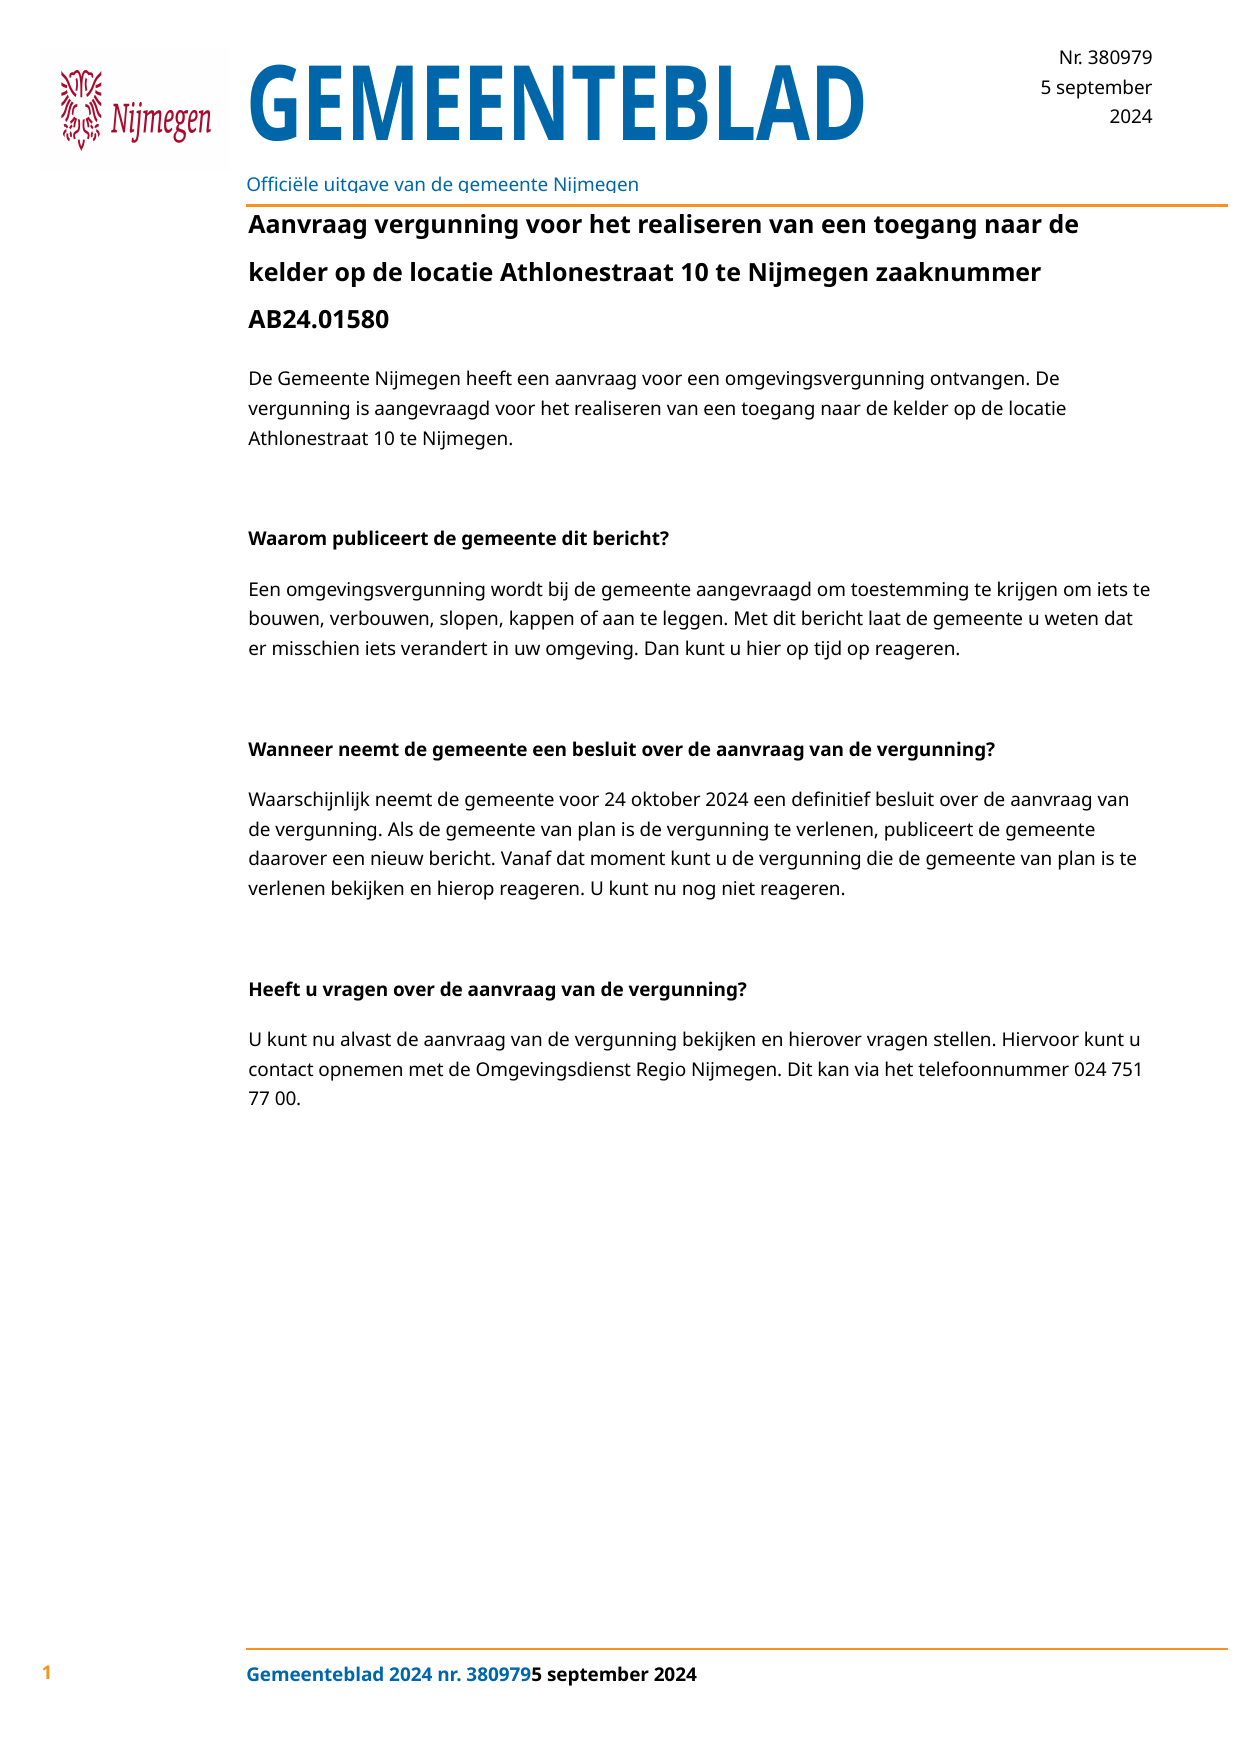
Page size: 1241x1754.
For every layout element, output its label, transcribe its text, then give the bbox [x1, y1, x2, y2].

text Een omgevingsvergunning wordt bij de gemeente aangevraagd om toestemming te krijgen om iets te bouwen, verbouwen, slopen, kappen of aan te leggen. Met dit bericht laat de gemeente u weten dat er misschien iets verandert in uw omgeving. Dan kunt u hier op tijd op reageren. [248, 576, 1152, 661]
text Wanneer neemt de gemeente een besluit over de aanvraag van de vergunning? [248, 736, 1152, 762]
text De Gemeente Nijmegen heeft een aanvraag voor een omgevingsvergunning ontvangen. De vergunning is aangevraagd voor het realiseren van een toegang naar de kelder op de locatie Athlonestraat 10 te Nijmegen. [248, 366, 1152, 450]
text Waarschijnlijk neemt de gemeente voor 24 oktober 2024 een definitief besluit over de aanvraag van de vergunning. Als de gemeente van plan is de vergunning te verlenen, publiceert de gemeente daarover een nieuw bericht. Vanaf dat moment kunt u de vergunning die de gemeente van plan is te verlenen bekijken en hierop reageren. U kunt nu nog niet reageren. [248, 786, 1152, 901]
text Waarom publiceert de gemeente dit bericht? [248, 526, 1152, 551]
text Heeft u vragen over de aanvraag van de vergunning? [248, 976, 1152, 1002]
text Aanvraag vergunning voor het realiseren van een toegang naar de kelder op de locatie Athlonestraat 10 te Nijmegen zaaknummer AB24.01580 [248, 207, 1152, 336]
text U kunt nu alvast de aanvraag van de vergunning bekijken en hierover vragen stellen. Hiervoor kunt u contact opnemen met de Omgevingsdienst Regio Nijmegen. Dit kan via het telefoonnummer 024 751 77 00. [248, 1026, 1152, 1111]
picture [41, 47, 231, 172]
